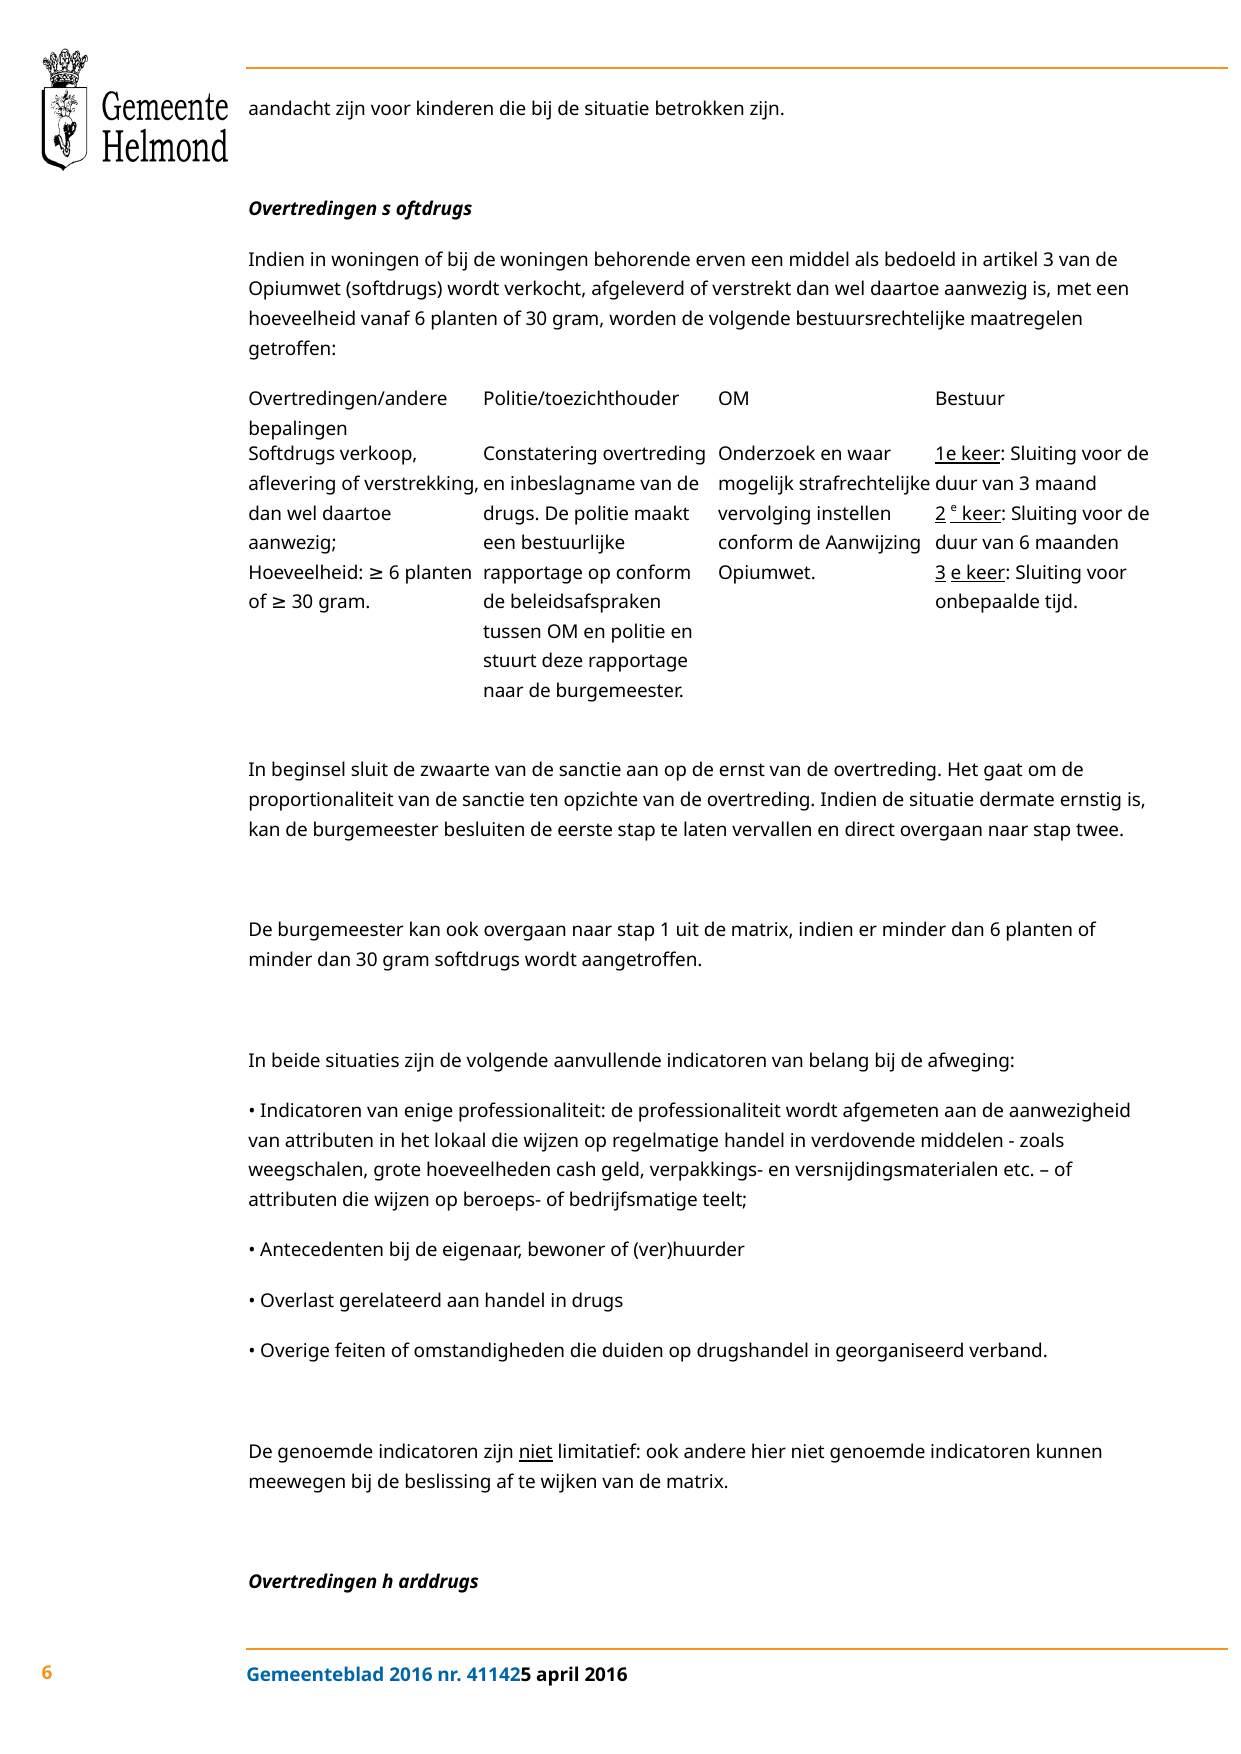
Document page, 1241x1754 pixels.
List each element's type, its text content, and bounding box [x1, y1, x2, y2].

table_header Politie/toezichthouder [483, 385, 718, 441]
text In beginsel sluit de zwaarte van de sanctie aan op de ernst van de overtreding. Het gaat om de proportionaliteit van de sanctie ten opzichte van de overtreding. Indien de situatie dermate ernstig is, kan de burgemeester besluiten de eerste stap te laten vervallen en direct overgaan naar stap twee. [248, 757, 1152, 842]
table_header OM [718, 385, 935, 441]
table_cell Constatering overtreding en inbeslagname van de drugs. De politie maakt een bestuurlijke rapportage op conform de beleidsafspraken tussen OM en politie en stuurt deze rapportage naar de burgemeester. [483, 441, 718, 703]
text Indien in woningen of bij de woningen behorende erven een middel als bedoeld in artikel 3 van de Opiumwet (softdrugs) wordt verkocht, afgeleverd of verstrekt dan wel daartoe aanwezig is, met een hoeveelheid vanaf 6 planten of 30 gram, worden de volgende bestuursrechtelijke maatregelen getroffen: [248, 246, 1152, 361]
text Overtredingen h arddrugs [248, 1569, 1152, 1594]
text • Indicatoren van enige professionaliteit: de professionaliteit wordt afgemeten aan de aanwezigheid van attributen in het lokaal die wijzen op regelmatige handel in verdovende middelen - zoals weegschalen, grote hoeveelheden cash geld, verpakkings- en versnijdingsmaterialen etc. – of attributen die wijzen op beroeps- of bedrijfsmatige teelt; [248, 1097, 1152, 1212]
table_cell Softdrugs verkoop, aflevering of verstrekking, dan wel daartoe aanwezig; Hoeveelheid: ≥ 6 planten of ≥ 30 gram. [248, 441, 483, 703]
text De burgemeester kan ook overgaan naar stap 1 uit de matrix, indien er minder dan 6 planten of minder dan 30 gram softdrugs wordt aangetroffen. [248, 917, 1152, 972]
text • Overlast gerelateerd aan handel in drugs [248, 1287, 1152, 1313]
table_header Overtredingen/andere bepalingen [248, 385, 483, 441]
table_header Bestuur [935, 385, 1152, 441]
picture [41, 47, 231, 172]
text Overtredingen s oftdrugs [248, 196, 1152, 221]
text De genoemde indicatoren zijn niet limitatief: ook andere hier niet genoemde indicatoren kunnen meewegen bij de beslissing af te wijken van de matrix. [248, 1438, 1152, 1494]
table_cell 1e keer: Sluiting voor de duur van 3 maand 2 e keer: Sluiting voor de duur van 6 maanden 3 e keer: Sluiting voor onbepaalde tijd. [935, 441, 1152, 703]
text aandacht zijn voor kinderen die bij de situatie betrokken zijn. [248, 95, 1152, 121]
text In beide situaties zijn de volgende aanvullende indicatoren van belang bij de afweging: [248, 1047, 1152, 1073]
text • Antecedenten bij de eigenaar, bewoner of (ver)huurder [248, 1237, 1152, 1262]
text • Overige feiten of omstandigheden die duiden op drugshandel in georganiseerd verband. [248, 1337, 1152, 1363]
table_cell Onderzoek en waar mogelijk strafrechtelijke vervolging instellen conform de Aanwijzing Opiumwet. [718, 441, 935, 703]
